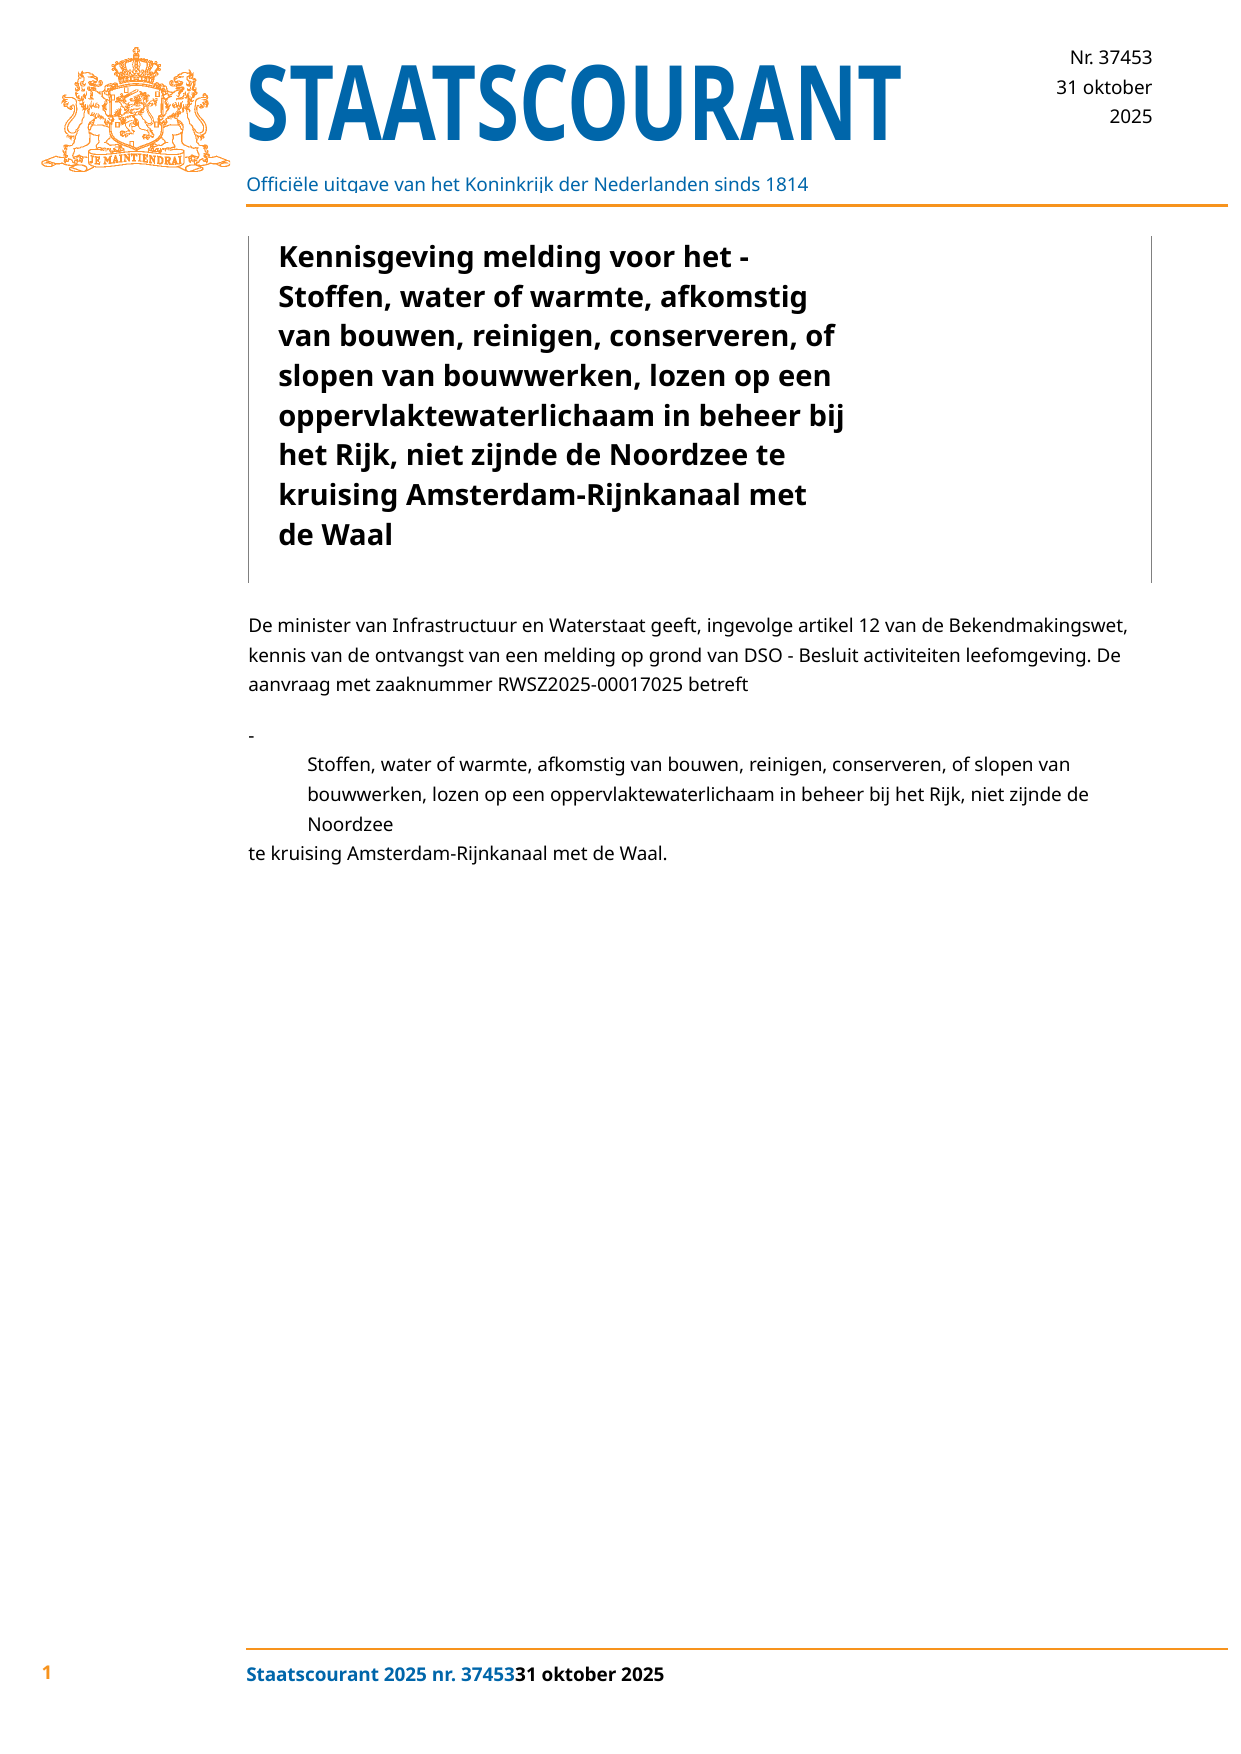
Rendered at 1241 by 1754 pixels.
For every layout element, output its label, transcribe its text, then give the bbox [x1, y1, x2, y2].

table_header [850, 236, 912, 413]
text te kruising Amsterdam-Rijnkanaal met de Waal. [248, 840, 1152, 866]
text De minister van Infrastructuur en Waterstaat geeft, ingevolge artikel 12 van de Bekendmakingswet, kennis van de ontvangst van een melding op grond van DSO - Besluit activiteiten leefomgeving. De aanvraag met zaaknummer RWSZ2025-00017025 betreft [248, 612, 1152, 697]
list Stoffen, water of warmte, afkomstig van bouwen, reinigen, conserveren, of slopen van bouwwerken, lozen op een oppervlaktewaterlichaam in beheer bij het Rijk, niet zijnde de Noordzee [248, 752, 1152, 836]
table_header [850, 414, 1151, 583]
picture [912, 236, 1090, 414]
picture [41, 47, 231, 172]
table_header Kennisgeving melding voor het -Stoffen, water of warmte, afkomstig van bouwen, reinigen, conserveren, of slopen van bouwwerken, lozen op een oppervlaktewaterlichaam in beheer bij het Rijk, niet zijnde de Noordzee te kruising Amsterdam-Rijnkanaal met de Waal [249, 236, 850, 583]
table_header [1090, 236, 1151, 413]
